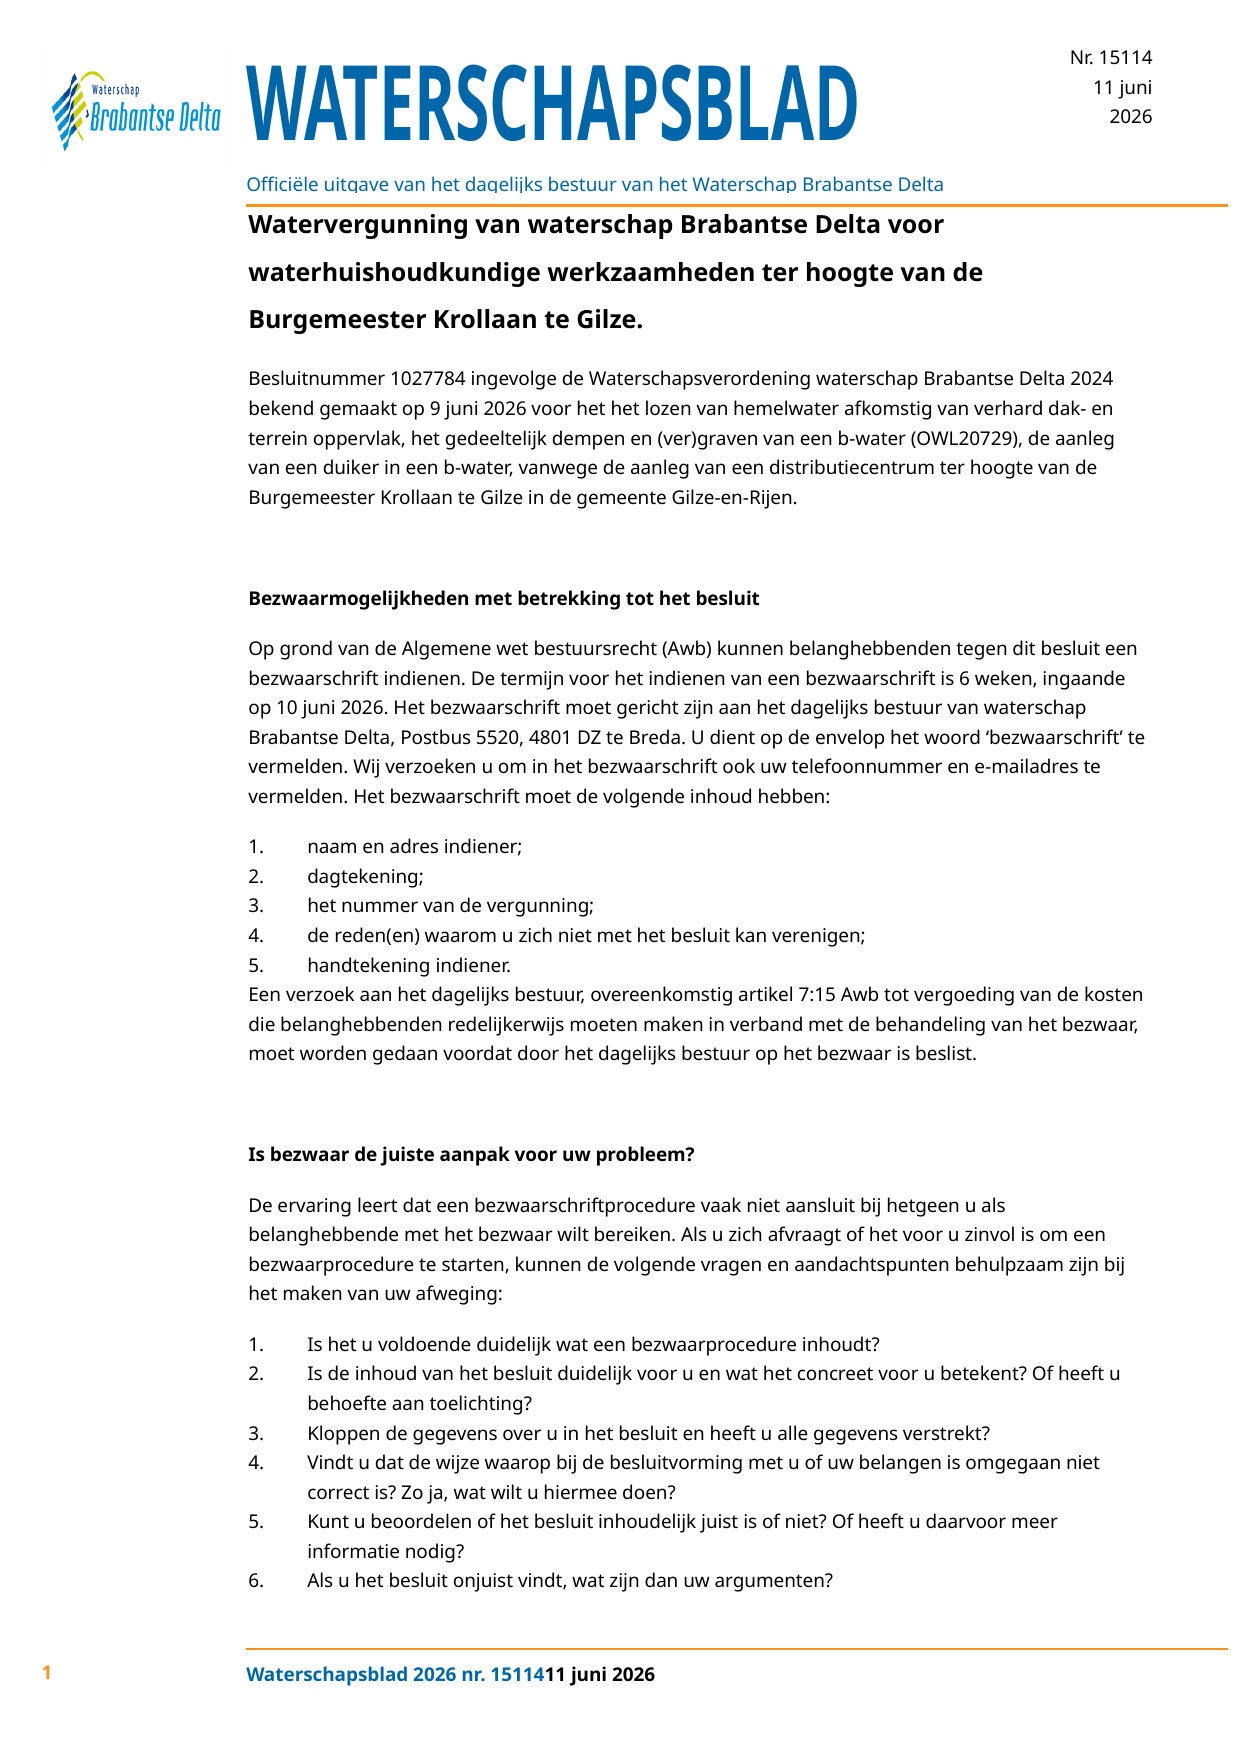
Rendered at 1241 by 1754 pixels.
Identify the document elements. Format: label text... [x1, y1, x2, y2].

list Vindt u dat de wijze waarop bij de besluitvorming met u of uw belangen is omgegaan niet correct is? Zo ja, wat wilt u hiermee doen? [248, 1449, 1152, 1504]
text Op grond van de Algemene wet bestuursrecht (Awb) kunnen belanghebbenden tegen dit besluit een bezwaarschrift indienen. De termijn voor het indienen van een bezwaarschrift is 6 weken, ingaande op 10 juni 2026. Het bezwaarschrift moet gericht zijn aan het dagelijks bestuur van waterschap Brabantse Delta, Postbus 5520, 4801 DZ te Breda. U dient op de envelop het woord ‘bezwaarschrift’ te vermelden. Wij verzoeken u om in het bezwaarschrift ook uw telefoonnummer en e‑mailadres te vermelden. Het bezwaarschrift moet de volgende inhoud hebben: [248, 635, 1152, 809]
text Bezwaarmogelijkheden met betrekking tot het besluit [248, 585, 1152, 610]
list dagtekening; [248, 863, 1152, 889]
text Een verzoek aan het dagelijks bestuur, overeenkomstig artikel 7:15 Awb tot vergoeding van de kosten die belanghebbenden redelijkerwijs moeten maken in verband met de behandeling van het bezwaar, moet worden gedaan voordat door het dagelijks bestuur op het bezwaar is beslist. [248, 981, 1152, 1066]
list handtekening indiener. [248, 952, 1152, 977]
text De ervaring leert dat een bezwaarschriftprocedure vaak niet aansluit bij hetgeen u als belanghebbende met het bezwaar wilt bereiken. Als u zich afvraagt of het voor u zinvol is om een bezwaarprocedure te starten, kunnen de volgende vragen en aandachtspunten behulpzaam zijn bij het maken van uw afweging: [248, 1192, 1152, 1306]
text Besluitnummer 1027784 ingevolge de Waterschapsverordening waterschap Brabantse Delta 2024 bekend gemaakt op 9 juni 2026 voor het het lozen van hemelwater afkomstig van verhard dak- en terrein oppervlak, het gedeeltelijk dempen en (ver)graven van een b-water (OWL20729), de aanleg van een duiker in een b-water, vanwege de aanleg van een distributiecentrum ter hoogte van de Burgemeester Krollaan te Gilze in de gemeente Gilze-en-Rijen. [248, 366, 1152, 509]
list de reden(en) waarom u zich niet met het besluit kan verenigen; [248, 922, 1152, 948]
list Als u het besluit onjuist vindt, wat zijn dan uw argumenten? [248, 1568, 1152, 1593]
list het nummer van de vergunning; [248, 893, 1152, 918]
list naam en adres indiener; [248, 833, 1152, 859]
list Kunt u beoordelen of het besluit inhoudelijk juist is of niet? Of heeft u daarvoor meer informatie nodig? [248, 1508, 1152, 1564]
picture [41, 47, 231, 172]
text Is bezwaar de juiste aanpak voor uw probleem? [248, 1141, 1152, 1167]
list Is de inhoud van het besluit duidelijk voor u en wat het concreet voor u betekent? Of heeft u behoefte aan toelichting? [248, 1361, 1152, 1416]
list Is het u voldoende duidelijk wat een bezwaarprocedure inhoudt? [248, 1331, 1152, 1357]
text Watervergunning van waterschap Brabantse Delta voor waterhuishoudkundige werkzaamheden ter hoogte van de Burgemeester Krollaan te Gilze. [248, 207, 1152, 336]
list Kloppen de gegevens over u in het besluit en heeft u alle gegevens verstrekt? [248, 1420, 1152, 1445]
